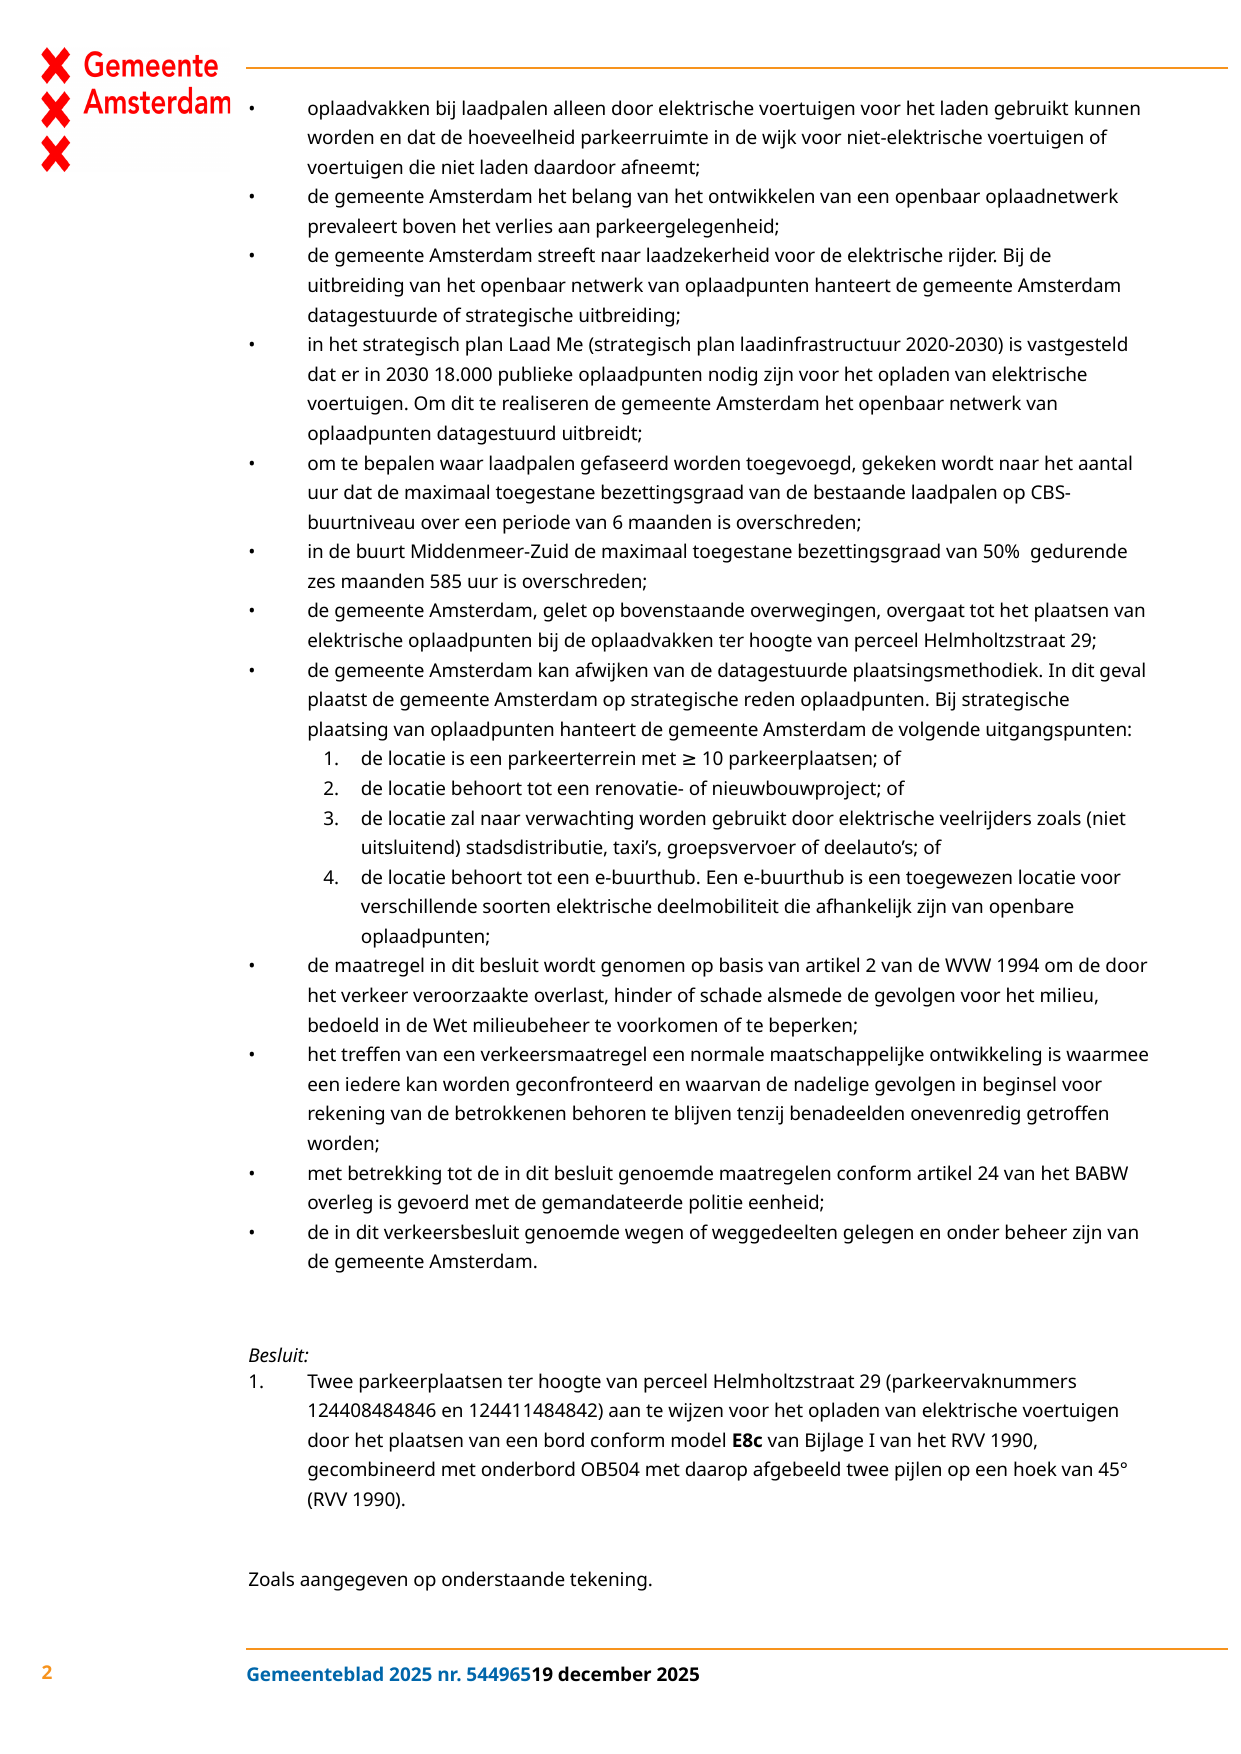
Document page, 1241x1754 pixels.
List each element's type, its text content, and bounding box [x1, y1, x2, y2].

list oplaadvakken bij laadpalen alleen door elektrische voertuigen voor het laden gebruikt kunnen worden en dat de hoeveelheid parkeerruimte in de wijk voor niet-elektrische voertuigen of voertuigen die niet laden daardoor afneemt; [248, 95, 1152, 180]
list de gemeente Amsterdam, gelet op bovenstaande overwegingen, overgaat tot het plaatsen van elektrische oplaadpunten bij de oplaadvakken ter hoogte van perceel Helmholtzstraat 29; [248, 598, 1152, 653]
list in de buurt Middenmeer-Zuid de maximaal toegestane bezettingsgraad van 50% gedurende zes maanden 585 uur is overschreden; [248, 538, 1152, 594]
list de gemeente Amsterdam het belang van het ontwikkelen van een openbaar oplaadnetwerk prevaleert boven het verlies aan parkeergelegenheid; [248, 183, 1152, 239]
picture [41, 47, 231, 172]
list het treffen van een verkeersmaatregel een normale maatschappelijke ontwikkeling is waarmee een iedere kan worden geconfronteerd en waarvan de nadelige gevolgen in beginsel voor rekening van de betrokkenen behoren te blijven tenzij benadeelden onevenredig getroffen worden; [248, 1041, 1152, 1156]
text Besluit: [248, 1342, 1152, 1368]
list Twee parkeerplaatsen ter hoogte van perceel Helmholtzstraat 29 (parkeervaknummers 124408484846 en 124411484842) aan te wijzen voor het opladen van elektrische voertuigen door het plaatsen van een bord conform model E8c van Bijlage I van het RVV 1990, gecombineerd met onderbord OB504 met daarop afgebeeld twee pijlen op een hoek van 45° (RVV 1990). [248, 1368, 1152, 1512]
list de in dit verkeersbesluit genoemde wegen of weggedeelten gelegen en onder beheer zijn van de gemeente Amsterdam. [248, 1219, 1152, 1274]
list met betrekking tot de in dit besluit genoemde maatregelen conform artikel 24 van het BABW overleg is gevoerd met de gemandateerde politie eenheid; [248, 1160, 1152, 1215]
list in het strategisch plan Laad Me (strategisch plan laadinfrastructuur 2020-2030) is vastgesteld dat er in 2030 18.000 publieke oplaadpunten nodig zijn voor het opladen van elektrische voertuigen. Om dit te realiseren de gemeente Amsterdam het openbaar netwerk van oplaadpunten datagestuurd uitbreidt; [248, 331, 1152, 446]
list de locatie is een parkeerterrein met ≥ 10 parkeerplaatsen; of [323, 746, 1152, 771]
list de gemeente Amsterdam kan afwijken van de datagestuurde plaatsingsmethodiek. In dit geval plaatst de gemeente Amsterdam op strategische reden oplaadpunten. Bij strategische plaatsing van oplaadpunten hanteert de gemeente Amsterdam de volgende uitgangspunten: [248, 657, 1152, 742]
list om te bepalen waar laadpalen gefaseerd worden toegevoegd, gekeken wordt naar het aantal uur dat de maximaal toegestane bezettingsgraad van de bestaande laadpalen op CBS-buurtniveau over een periode van 6 maanden is overschreden; [248, 450, 1152, 535]
list de locatie behoort tot een e-buurthub. Een e-buurthub is een toegewezen locatie voor verschillende soorten elektrische deelmobiliteit die afhankelijk zijn van openbare oplaadpunten; [323, 864, 1152, 949]
list de locatie zal naar verwachting worden gebruikt door elektrische veelrijders zoals (niet uitsluitend) stadsdistributie, taxi’s, groepsvervoer of deelauto’s; of [323, 805, 1152, 860]
list de maatregel in dit besluit wordt genomen op basis van artikel 2 van de WVW 1994 om de door het verkeer veroorzaakte overlast, hinder of schade alsmede de gevolgen voor het milieu, bedoeld in de Wet milieubeheer te voorkomen of te beperken; [248, 953, 1152, 1038]
list de locatie behoort tot een renovatie- of nieuwbouwproject; of [323, 775, 1152, 801]
text Zoals aangegeven op onderstaande tekening. [248, 1566, 1152, 1592]
list de gemeente Amsterdam streeft naar laadzekerheid voor de elektrische rijder. Bij de uitbreiding van het openbaar netwerk van oplaadpunten hanteert de gemeente Amsterdam datagestuurde of strategische uitbreiding; [248, 243, 1152, 328]
